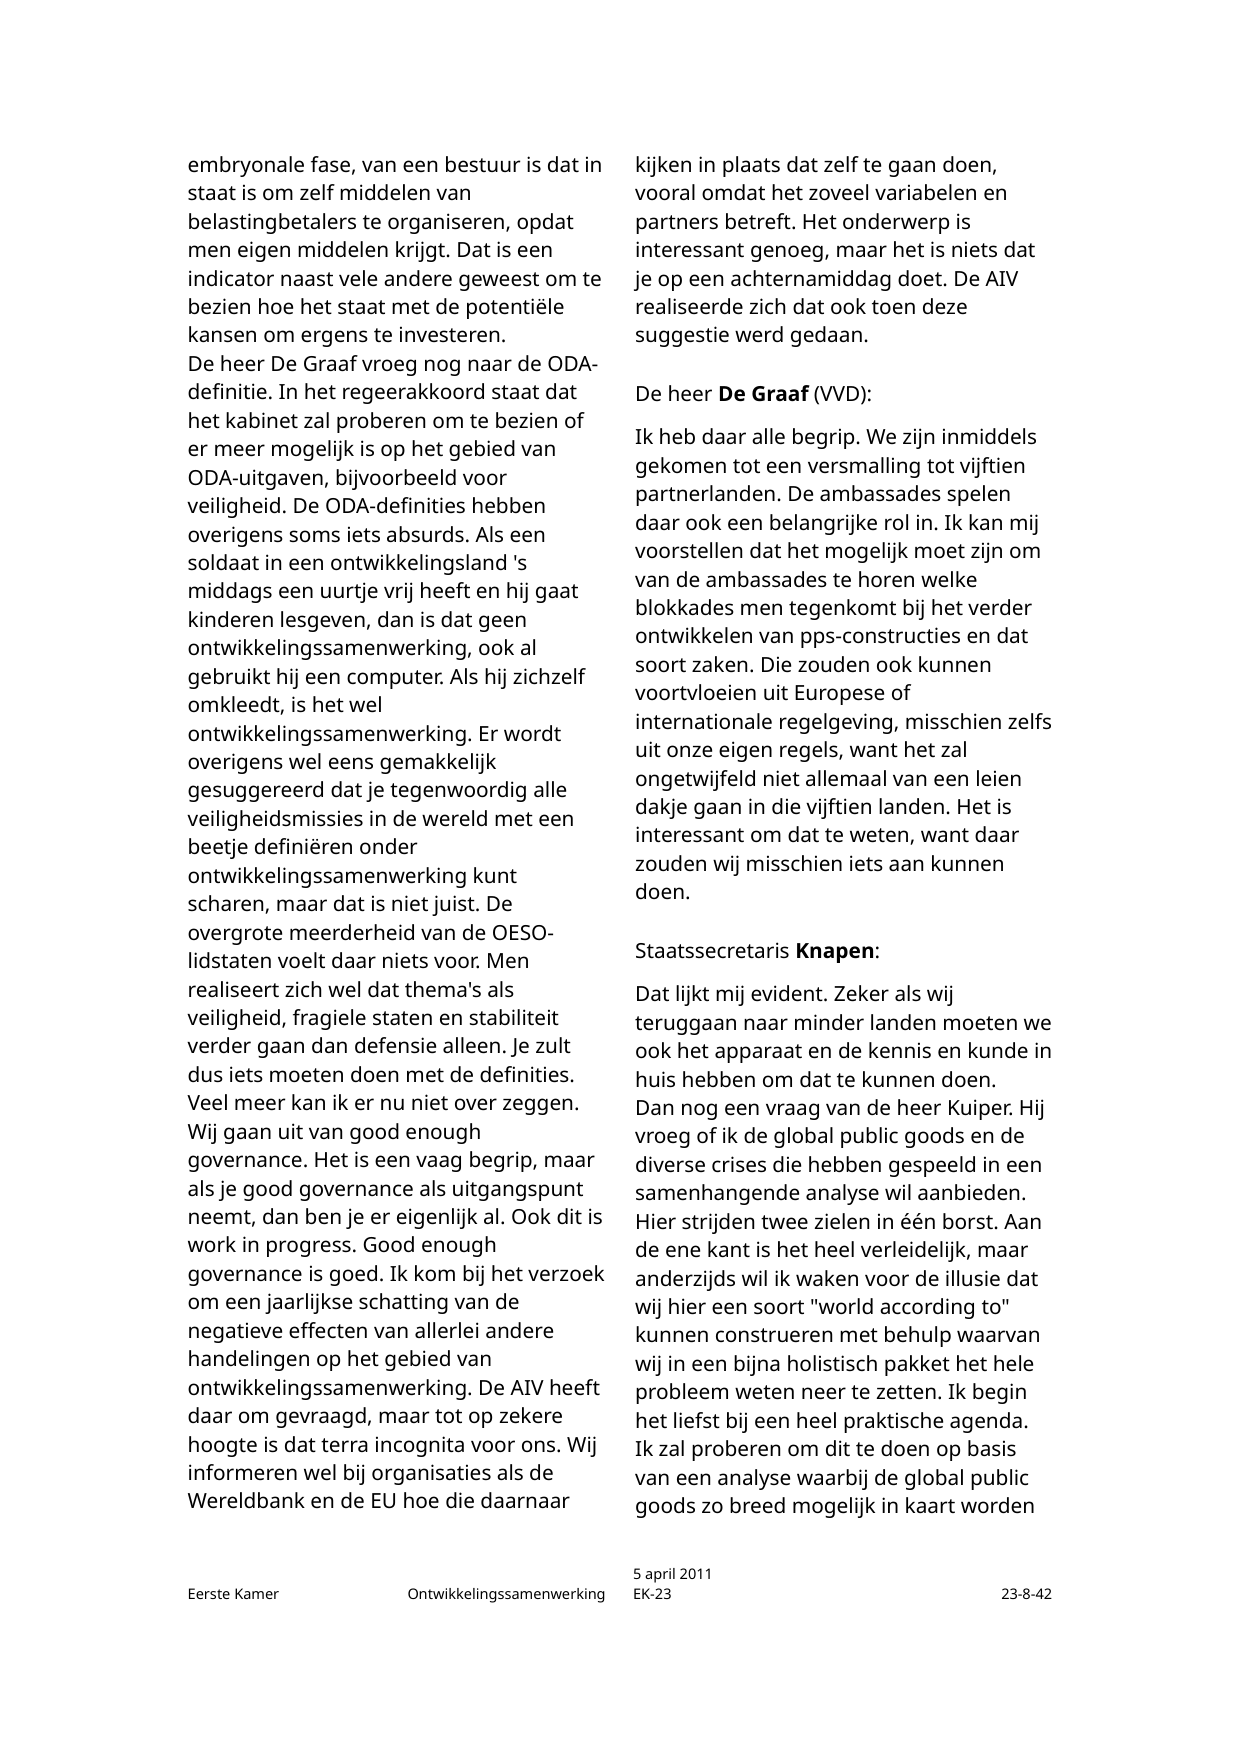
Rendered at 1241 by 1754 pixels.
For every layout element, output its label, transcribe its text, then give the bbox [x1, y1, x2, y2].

text Staatssecretaris Knapen: [635, 936, 1053, 964]
text embryonale fase, van een bestuur is dat in staat is om zelf middelen van belastingbetalers te organiseren, opdat men eigen middelen krijgt. Dat is een indicator naast vele andere geweest om te bezien hoe het staat met de potentiële kansen om ergens te investeren. [187, 150, 605, 349]
text kijken in plaats dat zelf te gaan doen, vooral omdat het zoveel variabelen en partners betreft. Het onderwerp is interessant genoeg, maar het is niets dat je op een achternamiddag doet. De AIV realiseerde zich dat ook toen deze suggestie werd gedaan. [635, 150, 1053, 349]
text Ik heb daar alle begrip. We zijn inmiddels gekomen tot een versmalling tot vijftien partnerlanden. De ambassades spelen daar ook een belangrijke rol in. Ik kan mij voorstellen dat het mogelijk moet zijn om van de ambassades te horen welke blokkades men tegenkomt bij het verder ontwikkelen van pps-constructies en dat soort zaken. Die zouden ook kunnen voortvloeien uit Europese of internationale regelgeving, misschien zelfs uit onze eigen regels, want het zal ongetwijfeld niet allemaal van een leien dakje gaan in die vijftien landen. Het is interessant om dat te weten, want daar zouden wij misschien iets aan kunnen doen. [635, 422, 1053, 906]
text De heer De Graaf vroeg nog naar de ODA-definitie. In het regeerakkoord staat dat het kabinet zal proberen om te bezien of er meer mogelijk is op het gebied van ODA-uitgaven, bijvoorbeeld voor veiligheid. De ODA-definities hebben overigens soms iets absurds. Als een soldaat in een ontwikkelingsland 's middags een uurtje vrij heeft en hij gaat kinderen lesgeven, dan is dat geen ontwikkelingssamenwerking, ook al gebruikt hij een computer. Als hij zichzelf omkleedt, is het wel ontwikkelingssamenwerking. Er wordt overigens wel eens gemakkelijk gesuggereerd dat je tegenwoordig alle veiligheidsmissies in de wereld met een beetje definiëren onder ontwikkelingssamenwerking kunt scharen, maar dat is niet juist. De overgrote meerderheid van de OESO-lidstaten voelt daar niets voor. Men realiseert zich wel dat thema's als veiligheid, fragiele staten en stabiliteit verder gaan dan defensie alleen. Je zult dus iets moeten doen met de definities. Veel meer kan ik er nu niet over zeggen. [187, 349, 605, 1117]
text De heer De Graaf (VVD): [635, 379, 1053, 407]
text Dan nog een vraag van de heer Kuiper. Hij vroeg of ik de global public goods en de diverse crises die hebben gespeeld in een samenhangende analyse wil aanbieden. Hier strijden twee zielen in één borst. Aan de ene kant is het heel verleidelijk, maar anderzijds wil ik waken voor de illusie dat wij hier een soort "world according to" kunnen construeren met behulp waarvan wij in een bijna holistisch pakket het hele probleem weten neer te zetten. Ik begin het liefst bij een heel praktische agenda. Ik zal proberen om dit te doen op basis van een analyse waarbij de global public goods zo breed mogelijk in kaart worden [635, 1093, 1053, 1520]
text Wij gaan uit van good enough governance. Het is een vaag begrip, maar als je good governance als uitgangspunt neemt, dan ben je er eigenlijk al. Ook dit is work in progress. Good enough governance is goed. Ik kom bij het verzoek om een jaarlijkse schatting van de negatieve effecten van allerlei andere handelingen op het gebied van ontwikkelingssamenwerking. De AIV heeft daar om gevraagd, maar tot op zekere hoogte is dat terra incognita voor ons. Wij informeren wel bij organisaties als de Wereldbank en de EU hoe die daarnaar [187, 1117, 605, 1515]
text Dat lijkt mij evident. Zeker als wij teruggaan naar minder landen moeten we ook het apparaat en de kennis en kunde in huis hebben om dat te kunnen doen. [635, 979, 1053, 1093]
